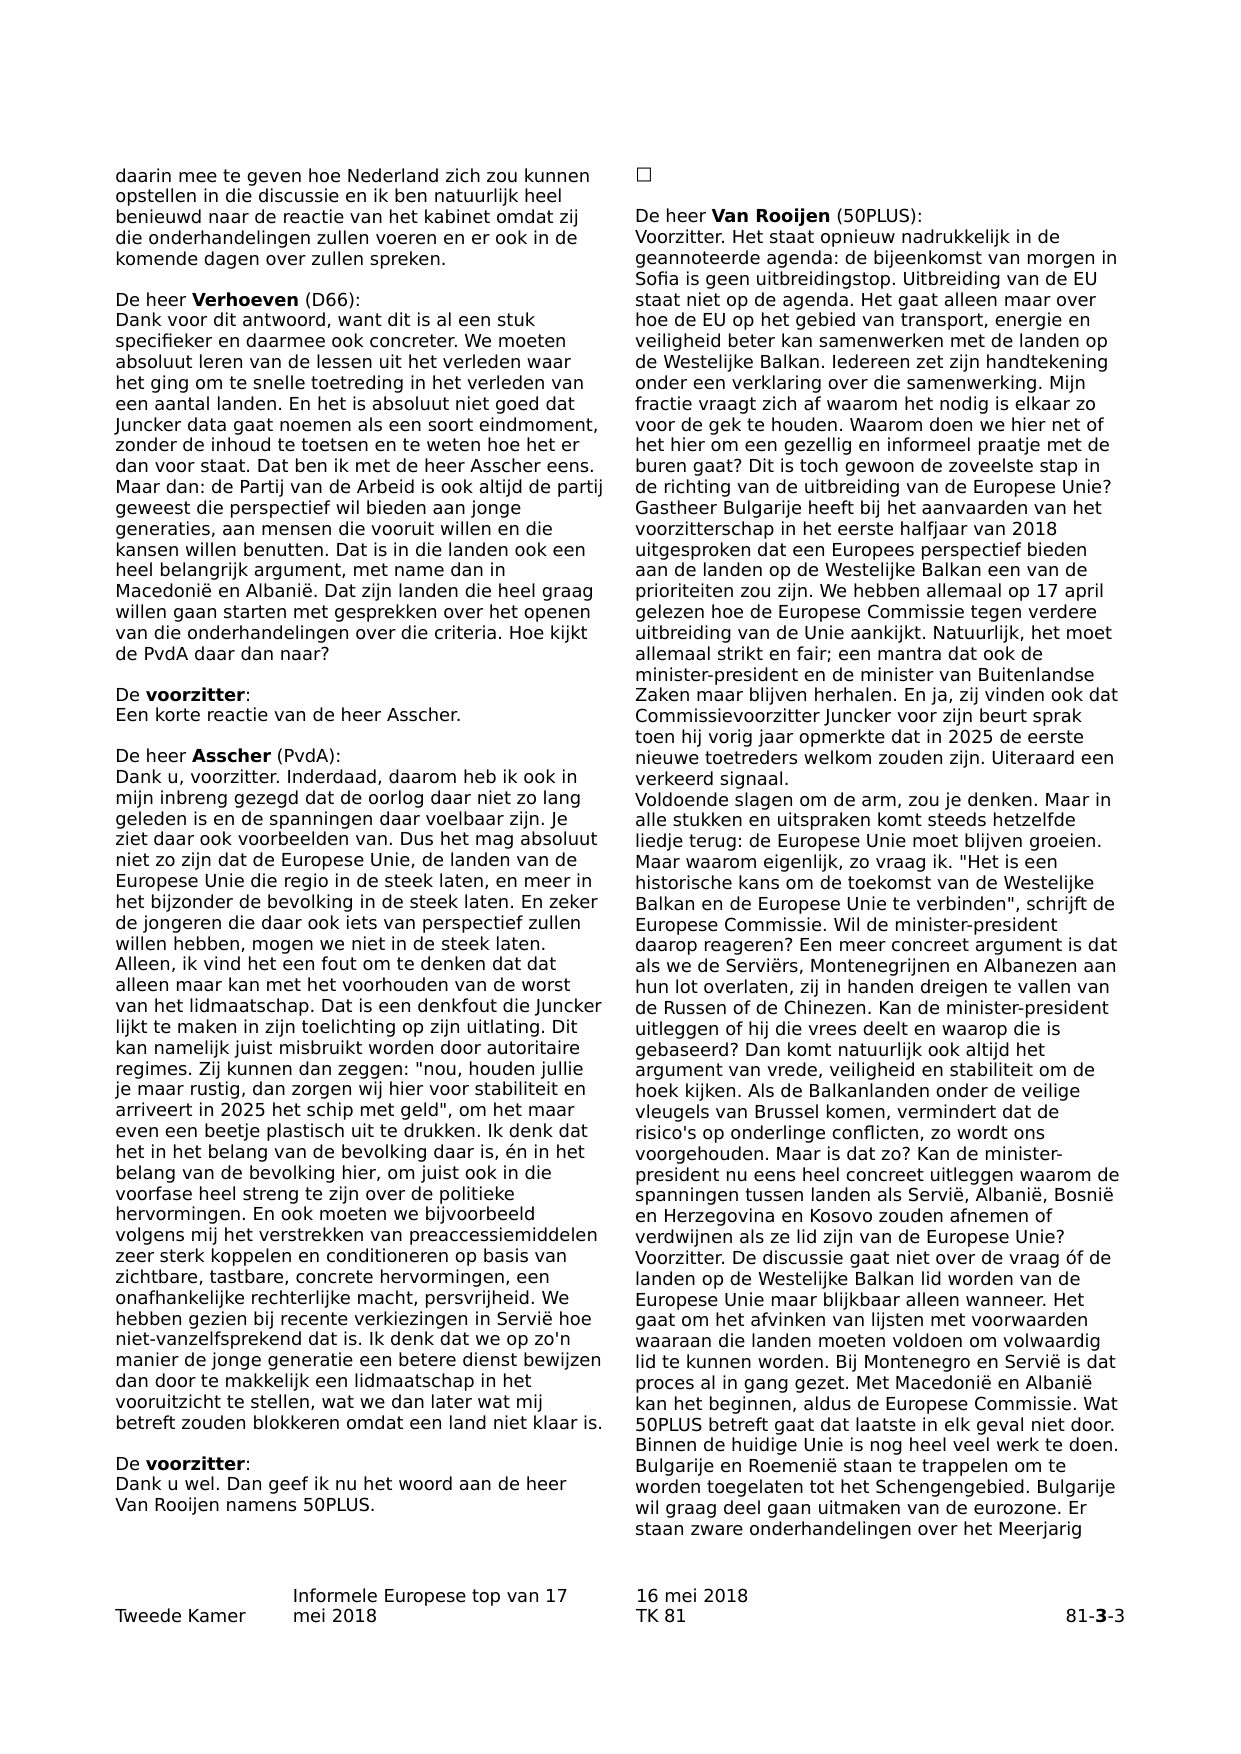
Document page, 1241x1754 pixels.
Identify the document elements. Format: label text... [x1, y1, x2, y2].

text De heer Asscher (PvdA): [115, 746, 605, 767]
text Voorzitter. De discussie gaat niet over de vraag óf de landen op de Westelijke Balkan lid worden van de Europese Unie maar blijkbaar alleen wanneer. Het gaat om het afvinken van lijsten met voorwaarden waaraan die landen moeten voldoen om volwaardig lid te kunnen worden. Bij Montenegro en Servië is dat proces al in gang gezet. Met Macedonië en Albanië kan het beginnen, aldus de Europese Commissie. Wat 50PLUS betreft gaat dat laatste in elk geval niet door. Binnen de huidige Unie is nog heel veel werk te doen. Bulgarije en Roemenië staan te trappelen om te worden toegelaten tot het Schengengebied. Bulgarije wil graag deel gaan uitmaken van de eurozone. Er staan zware onderhandelingen over het Meerjarig [635, 1248, 1125, 1539]
text Voldoende slagen om de arm, zou je denken. Maar in alle stukken en uitspraken komt steeds hetzelfde liedje terug: de Europese Unie moet blijven groeien. Maar waarom eigenlijk, zo vraag ik. "Het is een historische kans om de toekomst van de Westelijke Balkan en de Europese Unie te verbinden", schrijft de Europese Commissie. Wil de minister-president daarop reageren? Een meer concreet argument is dat als we de Serviërs, Montenegrijnen en Albanezen aan hun lot overlaten, zij in handen dreigen te vallen van de Russen of de Chinezen. Kan de minister-president uitleggen of hij die vrees deelt en waarop die is gebaseerd? Dan komt natuurlijk ook altijd het argument van vrede, veiligheid en stabiliteit om de hoek kijken. Als de Balkanlanden onder de veilige vleugels van Brussel komen, vermindert dat de risico's op onderlinge conflicten, zo wordt ons voorgehouden. Maar is dat zo? Kan de minister-president nu eens heel concreet uitleggen waarom de spanningen tussen landen als Servië, Albanië, Bosnië en Herzegovina en Kosovo zouden afnemen of verdwijnen als ze lid zijn van de Europese Unie? [635, 789, 1125, 1248]
text Dank u, voorzitter. Inderdaad, daarom heb ik ook in mijn inbreng gezegd dat de oorlog daar niet zo lang geleden is en de spanningen daar voelbaar zijn. Je ziet daar ook voorbeelden van. Dus het mag absoluut niet zo zijn dat de Europese Unie, de landen van de Europese Unie die regio in de steek laten, en meer in het bijzonder de bevolking in de steek laten. En zeker de jongeren die daar ook iets van perspectief zullen willen hebben, mogen we niet in de steek laten. Alleen, ik vind het een fout om te denken dat dat alleen maar kan met het voorhouden van de worst van het lidmaatschap. Dat is een denkfout die Juncker lijkt te maken in zijn toelichting op zijn uitlating. Dit kan namelijk juist misbruikt worden door autoritaire regimes. Zij kunnen dan zeggen: "nou, houden jullie je maar rustig, dan zorgen wij hier voor stabiliteit en arriveert in 2025 het schip met geld", om het maar even een beetje plastisch uit te drukken. Ik denk dat het in het belang van de bevolking daar is, én in het belang van de bevolking hier, om juist ook in die voorfase heel streng te zijn over de politieke hervormingen. En ook moeten we bijvoorbeeld volgens mij het verstrekken van preaccessiemiddelen zeer sterk koppelen en conditioneren op basis van zichtbare, tastbare, concrete hervormingen, een onafhankelijke rechterlijke macht, persvrijheid. We hebben gezien bij recente verkiezingen in Servië hoe niet-vanzelfsprekend dat is. Ik denk dat we op zo'n manier de jonge generatie een betere dienst bewijzen dan door te makkelijk een lidmaatschap in het vooruitzicht te stellen, wat we dan later wat mij betreft zouden blokkeren omdat een land niet klaar is. [115, 767, 605, 1433]
text ⬜ [635, 165, 1125, 186]
text De voorzitter: [115, 684, 605, 705]
text Een korte reactie van de heer Asscher. [115, 705, 605, 726]
text De heer Van Rooijen (50PLUS): [635, 206, 1125, 227]
text De voorzitter: [115, 1453, 605, 1474]
text De heer Verhoeven (D66): [115, 289, 605, 310]
text daarin mee te geven hoe Nederland zich zou kunnen opstellen in die discussie en ik ben natuurlijk heel benieuwd naar de reactie van het kabinet omdat zij die onderhandelingen zullen voeren en er ook in de komende dagen over zullen spreken. [115, 165, 605, 269]
text Dank voor dit antwoord, want dit is al een stuk specifieker en daarmee ook concreter. We moeten absoluut leren van de lessen uit het verleden waar het ging om te snelle toetreding in het verleden van een aantal landen. En het is absoluut niet goed dat Juncker data gaat noemen als een soort eindmoment, zonder de inhoud te toetsen en te weten hoe het er dan voor staat. Dat ben ik met de heer Asscher eens. Maar dan: de Partij van de Arbeid is ook altijd de partij geweest die perspectief wil bieden aan jonge generaties, aan mensen die vooruit willen en die kansen willen benutten. Dat is in die landen ook een heel belangrijk argument, met name dan in Macedonië en Albanië. Dat zijn landen die heel graag willen gaan starten met gesprekken over het openen van die onderhandelingen over die criteria. Hoe kijkt de PvdA daar dan naar? [115, 310, 605, 664]
text Dank u wel. Dan geef ik nu het woord aan de heer Van Rooijen namens 50PLUS. [115, 1474, 605, 1516]
text Voorzitter. Het staat opnieuw nadrukkelijk in de geannoteerde agenda: de bijeenkomst van morgen in Sofia is geen uitbreidingstop. Uitbreiding van de EU staat niet op de agenda. Het gaat alleen maar over hoe de EU op het gebied van transport, energie en veiligheid beter kan samenwerken met de landen op de Westelijke Balkan. Iedereen zet zijn handtekening onder een verklaring over die samenwerking. Mijn fractie vraagt zich af waarom het nodig is elkaar zo voor de gek te houden. Waarom doen we hier net of het hier om een gezellig en informeel praatje met de buren gaat? Dit is toch gewoon de zoveelste stap in de richting van de uitbreiding van de Europese Unie? Gastheer Bulgarije heeft bij het aanvaarden van het voorzitterschap in het eerste halfjaar van 2018 uitgesproken dat een Europees perspectief bieden aan de landen op de Westelijke Balkan een van de prioriteiten zou zijn. We hebben allemaal op 17 april gelezen hoe de Europese Commissie tegen verdere uitbreiding van de Unie aankijkt. Natuurlijk, het moet allemaal strikt en fair; een mantra dat ook de minister-president en de minister van Buitenlandse Zaken maar blijven herhalen. En ja, zij vinden ook dat Commissievoorzitter Juncker voor zijn beurt sprak toen hij vorig jaar opmerkte dat in 2025 de eerste nieuwe toetreders welkom zouden zijn. Uiteraard een verkeerd signaal. [635, 227, 1125, 789]
